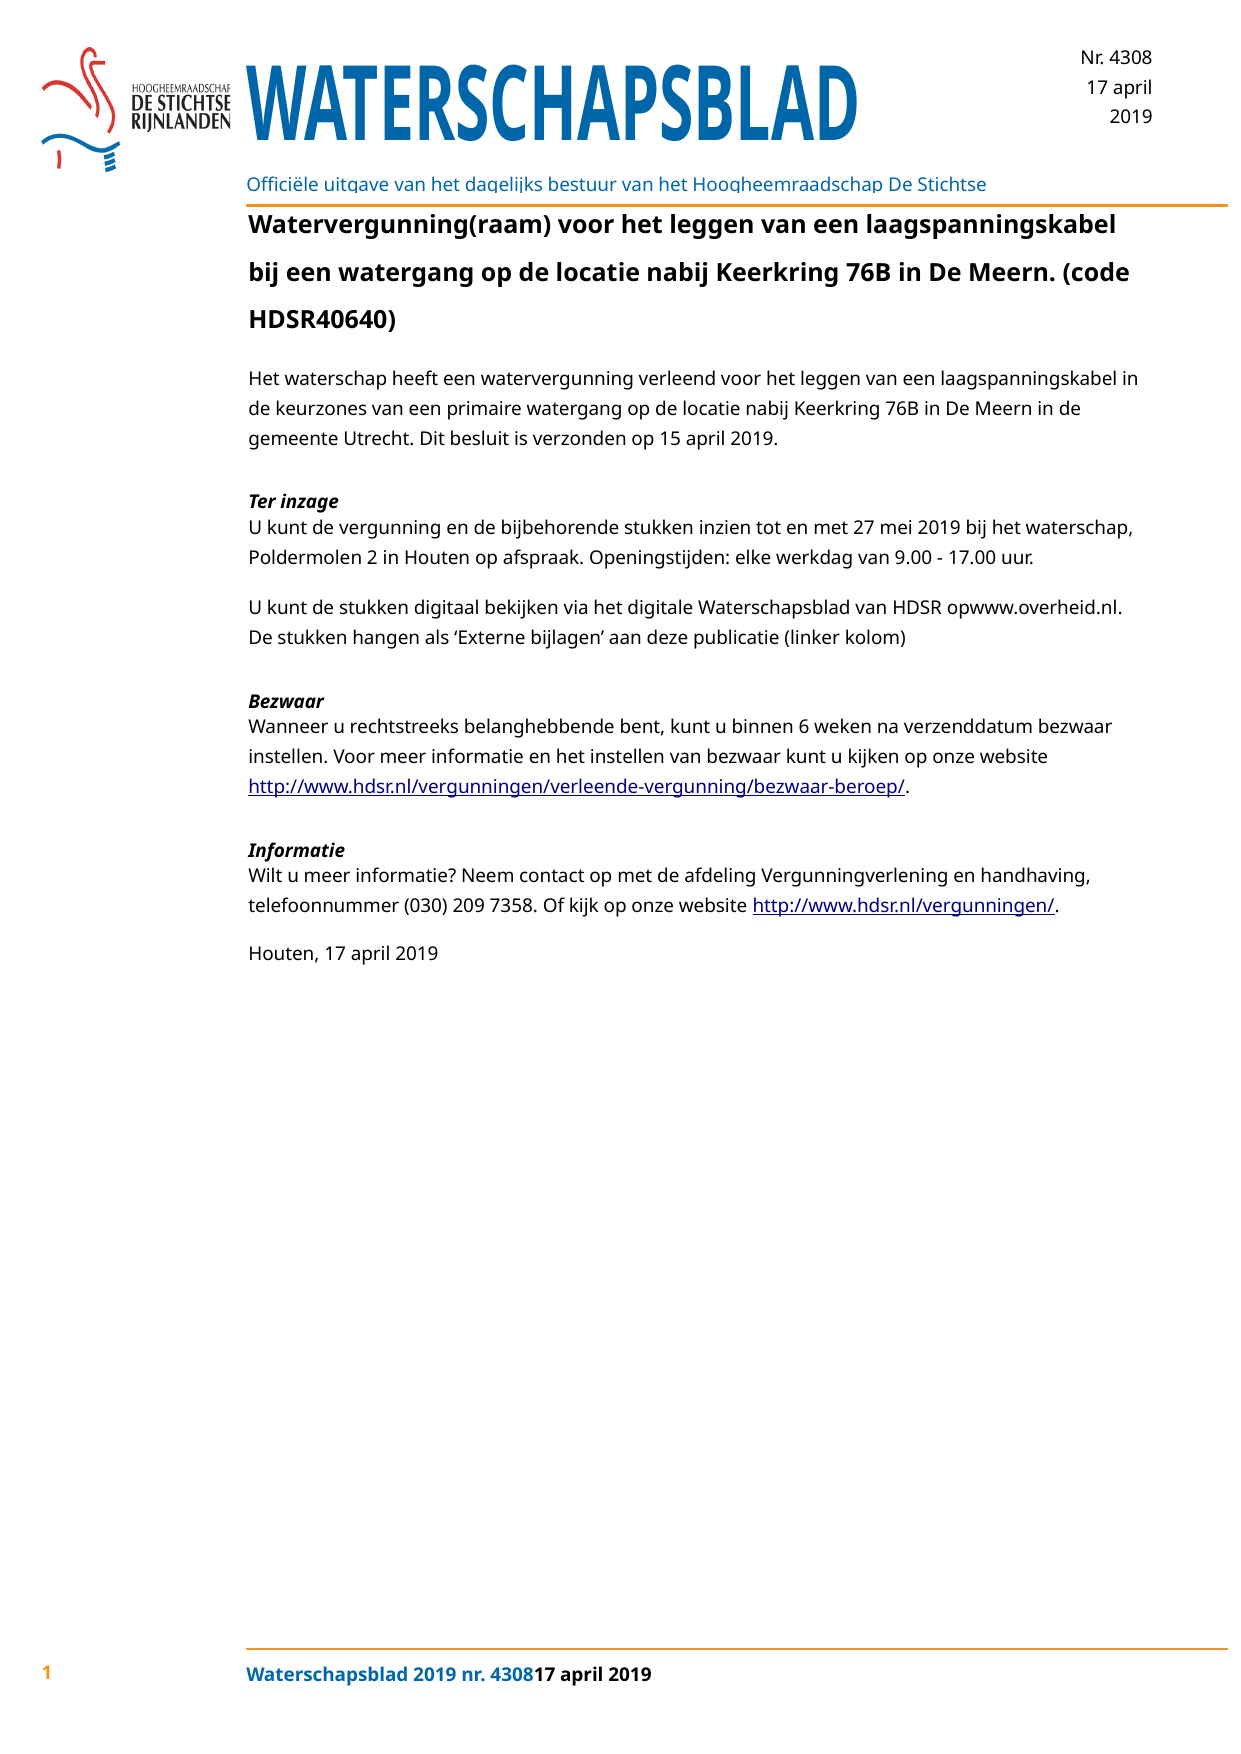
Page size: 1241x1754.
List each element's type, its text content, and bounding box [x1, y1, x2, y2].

text Informatie [248, 837, 1152, 862]
text Het waterschap heeft een watervergunning verleend voor het leggen van een laagspanningskabel in de keurzones van een primaire watergang op de locatie nabij Keerkring 76B in De Meern in de gemeente Utrecht. Dit besluit is verzonden op 15 april 2019. [248, 366, 1152, 450]
text Watervergunning(raam) voor het leggen van een laagspanningskabel bij een watergang op de locatie nabij Keerkring 76B in De Meern. (code HDSR40640) [248, 207, 1152, 336]
text U kunt de vergunning en de bijbehorende stukken inzien tot en met 27 mei 2019 bij het waterschap, Poldermolen 2 in Houten op afspraak. Openingstijden: elke werkdag van 9.00 - 17.00 uur. [248, 514, 1152, 570]
picture [41, 47, 231, 172]
text Wanneer u rechtstreeks belanghebbende bent, kunt u binnen 6 weken na verzenddatum bezwaar instellen. Voor meer informatie en het instellen van bezwaar kunt u kijken op onze website http://www.hdsr.nl/vergunningen/verleende-vergunning/bezwaar-beroep/. [248, 714, 1152, 798]
text Ter inzage [248, 489, 1152, 514]
text U kunt de stukken digitaal bekijken via het digitale Waterschapsblad van HDSR opwww.overheid.nl. De stukken hangen als ‘Externe bijlagen’ aan deze publicatie (linker kolom) [248, 594, 1152, 650]
text Houten, 17 april 2019 [248, 940, 1152, 966]
text Wilt u meer informatie? Neem contact op met de afdeling Vergunningverlening en handhaving, telefoonnummer (030) 209 7358. Of kijk op onze website http://www.hdsr.nl/vergunningen/. [248, 862, 1152, 918]
text Bezwaar [248, 688, 1152, 714]
